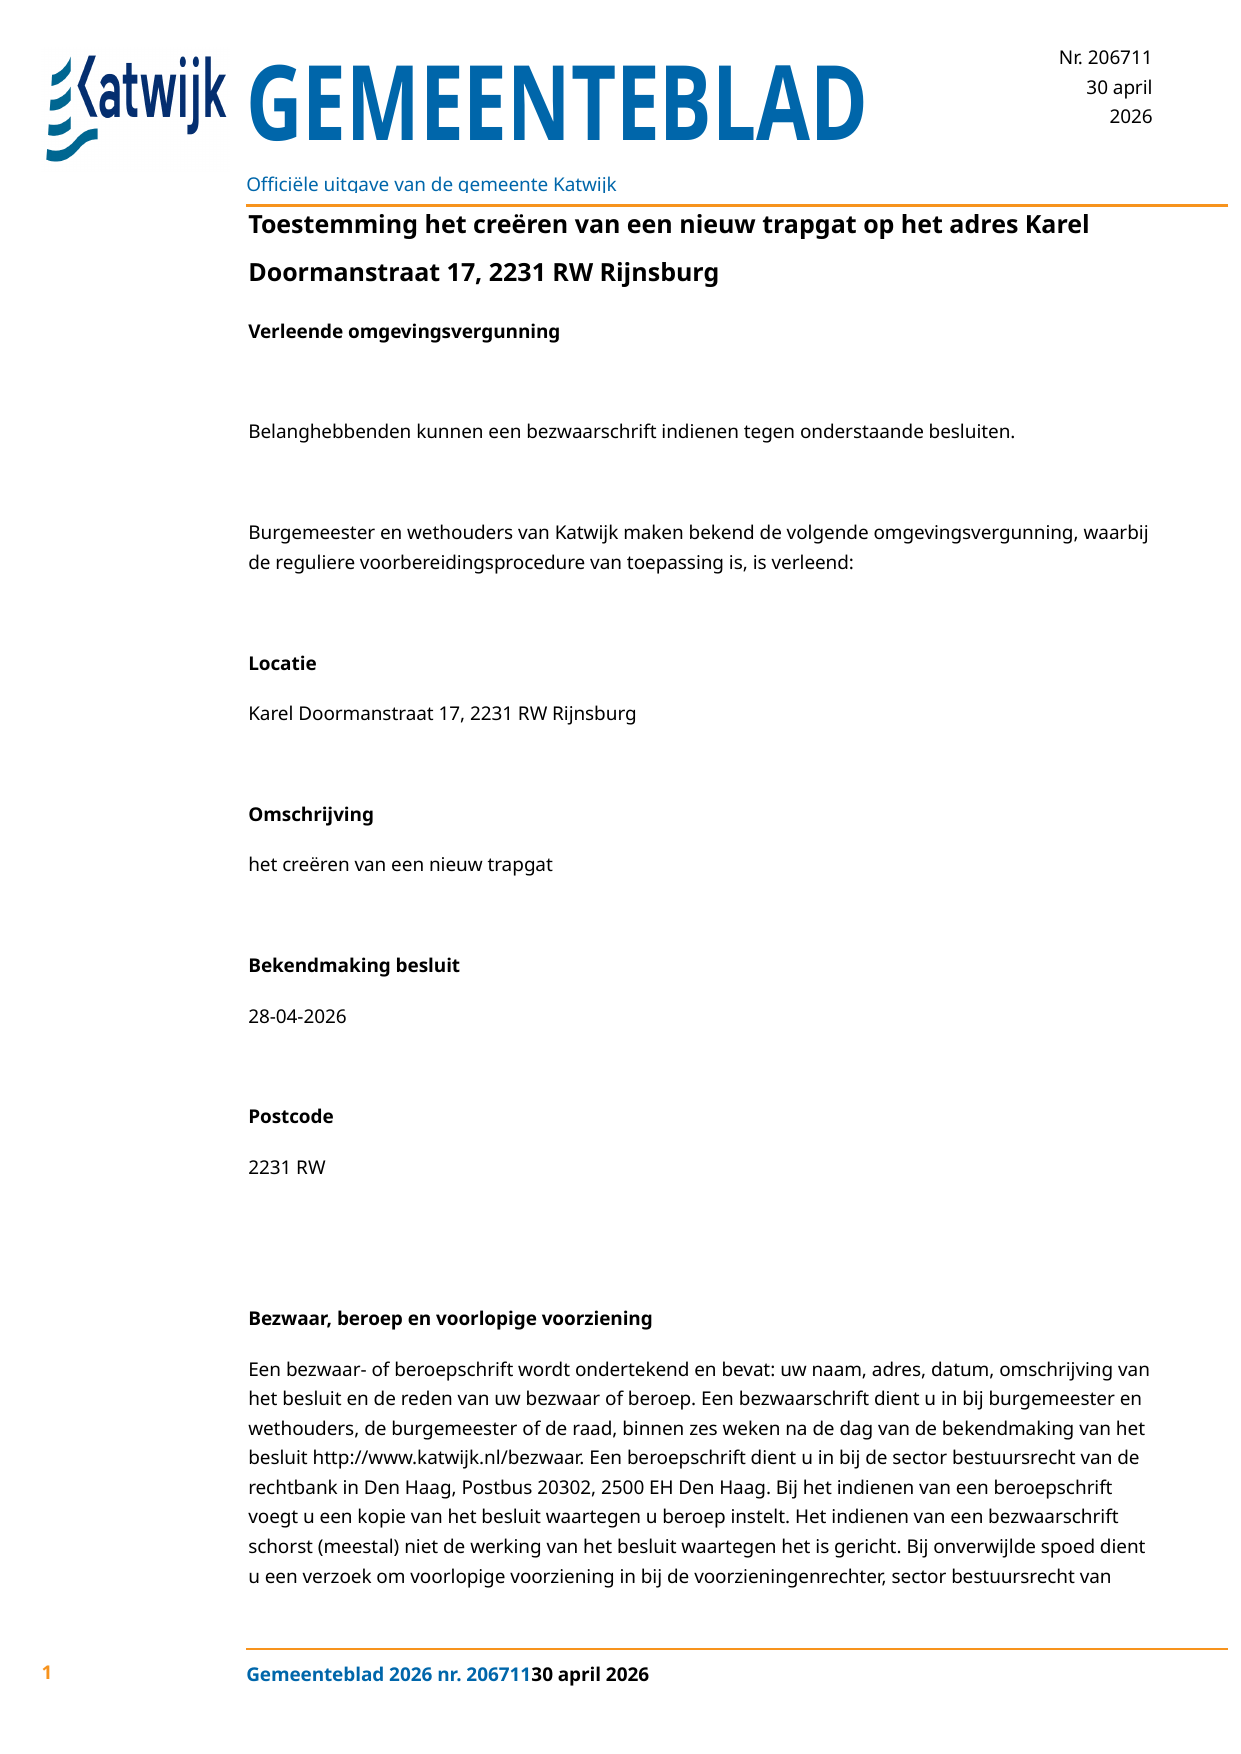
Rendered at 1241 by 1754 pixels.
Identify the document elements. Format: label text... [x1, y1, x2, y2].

text Omschrijving [248, 801, 1152, 827]
text het creëren van een nieuw trapgat [248, 852, 1152, 877]
text Verleende omgevingsvergunning [248, 318, 1152, 344]
text Bezwaar, beroep en voorlopige voorziening [248, 1305, 1152, 1331]
text Een bezwaar- of beroepschrift wordt ondertekend en bevat: uw naam, adres, datum, omschrijving van het besluit en de reden van uw bezwaar of beroep. Een bezwaarschrift dient u in bij burgemeester en wethouders, de burgemeester of de raad, binnen zes weken na de dag van de bekendmaking van het besluit http://www.katwijk.nl/bezwaar. Een beroepschrift dient u in bij de sector bestuursrecht van de rechtbank in Den Haag, Postbus 20302, 2500 EH Den Haag. Bij het indienen van een beroepschrift voegt u een kopie van het besluit waartegen u beroep instelt. Het indienen van een bezwaarschrift schorst (meestal) niet de werking van het besluit waartegen het is gericht. Bij onverwijlde spoed dient u een verzoek om voorlopige voorziening in bij de voorzieningenrechter, sector bestuursrecht van [248, 1356, 1152, 1589]
text Karel Doormanstraat 17, 2231 RW Rijnsburg [248, 700, 1152, 726]
text Belanghebbenden kunnen een bezwaarschrift indienen tegen onderstaande besluiten. [248, 419, 1152, 444]
text Toestemming het creëren van een nieuw trapgat op het adres Karel Doormanstraat 17, 2231 RW Rijnsburg [248, 207, 1152, 288]
text Postcode [248, 1104, 1152, 1129]
text 2231 RW [248, 1154, 1152, 1180]
text Locatie [248, 650, 1152, 676]
text Burgemeester en wethouders van Katwijk maken bekend de volgende omgevingsvergunning, waarbij de reguliere voorbereidingsprocedure van toepassing is, is verleend: [248, 519, 1152, 575]
picture [41, 47, 231, 172]
text 28-04-2026 [248, 1003, 1152, 1029]
text Bekendmaking besluit [248, 952, 1152, 978]
